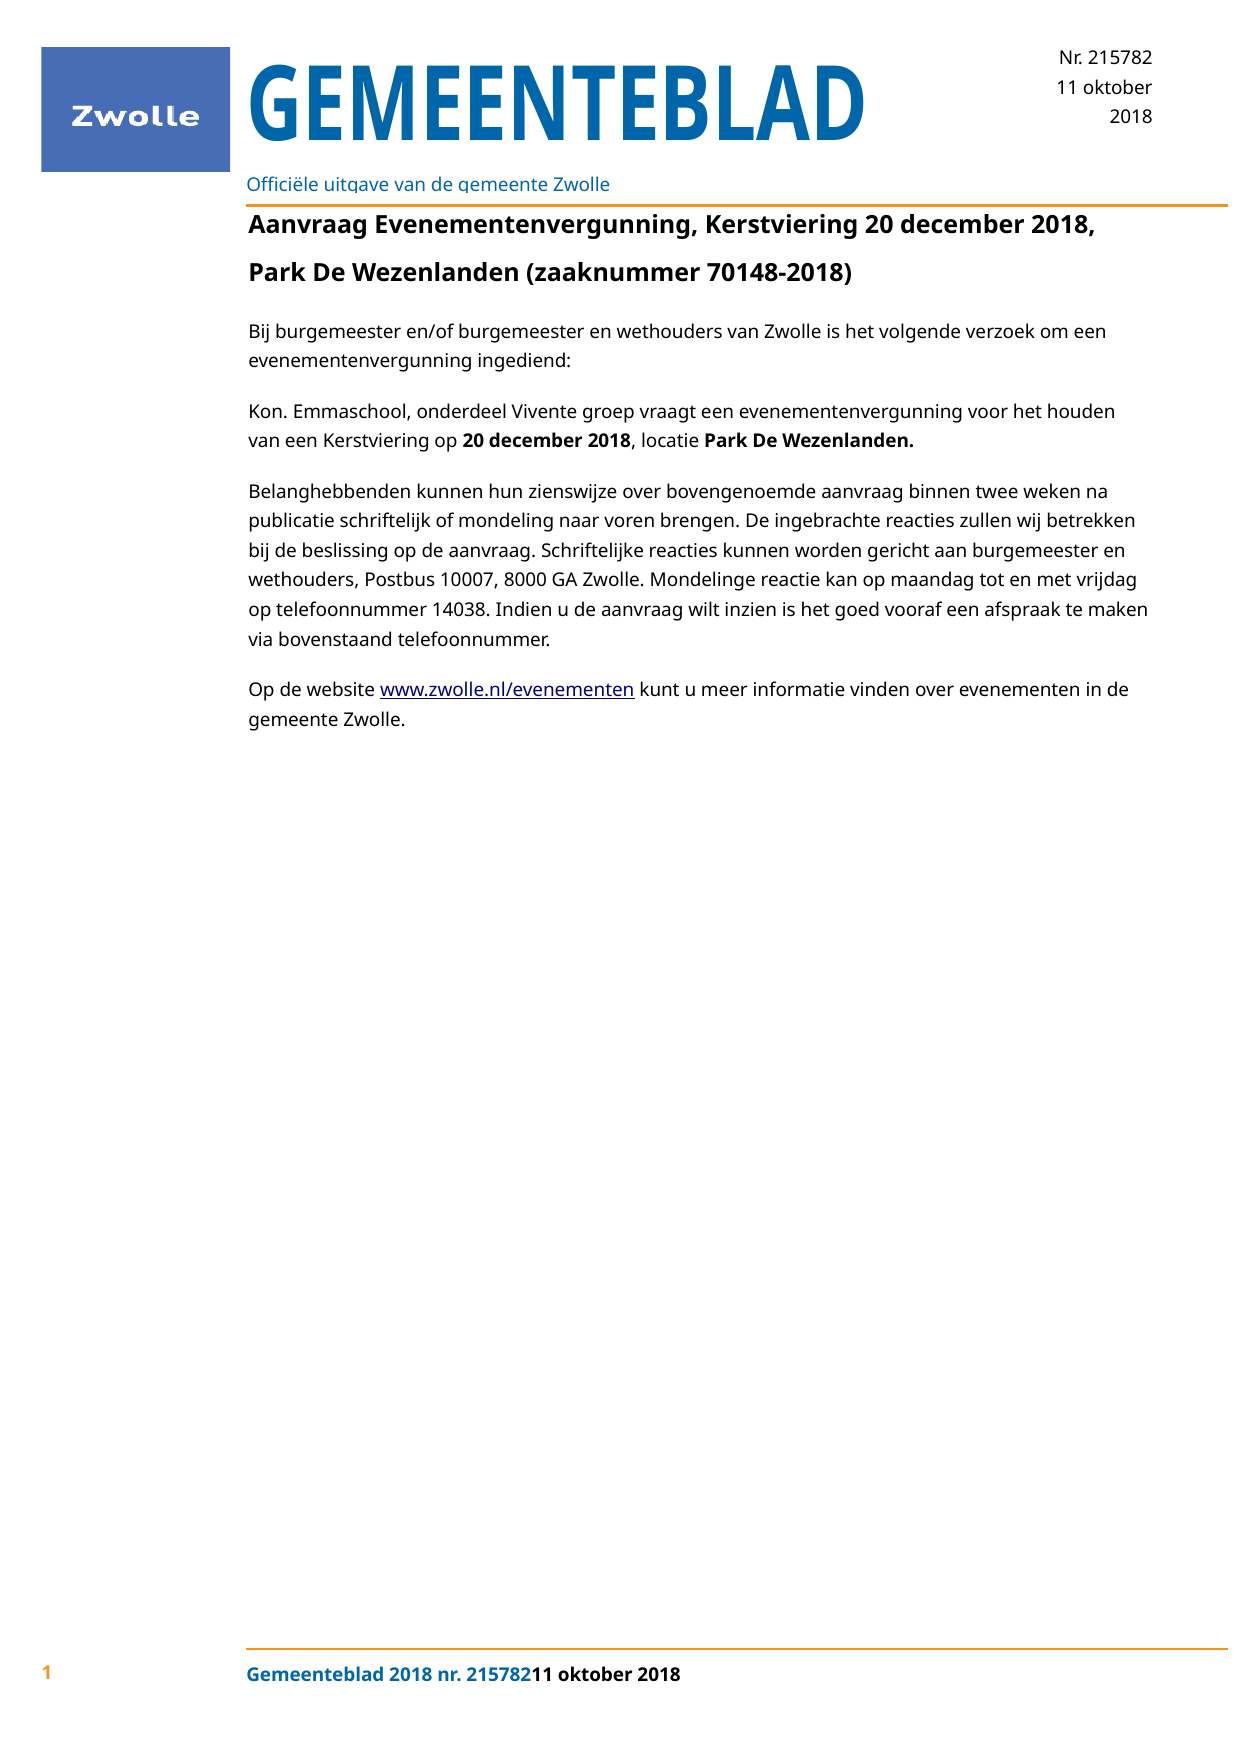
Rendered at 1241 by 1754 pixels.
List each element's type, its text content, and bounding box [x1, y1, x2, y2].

text Kon. Emmaschool, onderdeel Vivente groep vraagt een evenementenvergunning voor het houden van een Kerstviering op 20 december 2018, locatie Park De Wezenlanden. [248, 398, 1152, 453]
text Bij burgemeester en/of burgemeester en wethouders van Zwolle is het volgende verzoek om een evenementenvergunning ingediend: [248, 318, 1152, 373]
text Aanvraag Evenementenvergunning, Kerstviering 20 december 2018, Park De Wezenlanden (zaaknummer 70148-2018) [248, 207, 1152, 288]
text Belanghebbenden kunnen hun zienswijze over bovengenoemde aanvraag binnen twee weken na publicatie schriftelijk of mondeling naar voren brengen. De ingebrachte reacties zullen wij betrekken bij de beslissing op de aanvraag. Schriftelijke reacties kunnen worden gericht aan burgemeester en wethouders, Postbus 10007, 8000 GA Zwolle. Mondelinge reactie kan op maandag tot en met vrijdag op telefoonnummer 14038. Indien u de aanvraag wilt inzien is het goed vooraf een afspraak te maken via bovenstaand telefoonnummer. [248, 478, 1152, 652]
picture [41, 47, 231, 172]
text Op de website www.zwolle.nl/evenementen kunt u meer informatie vinden over evenementen in de gemeente Zwolle. [248, 676, 1152, 732]
